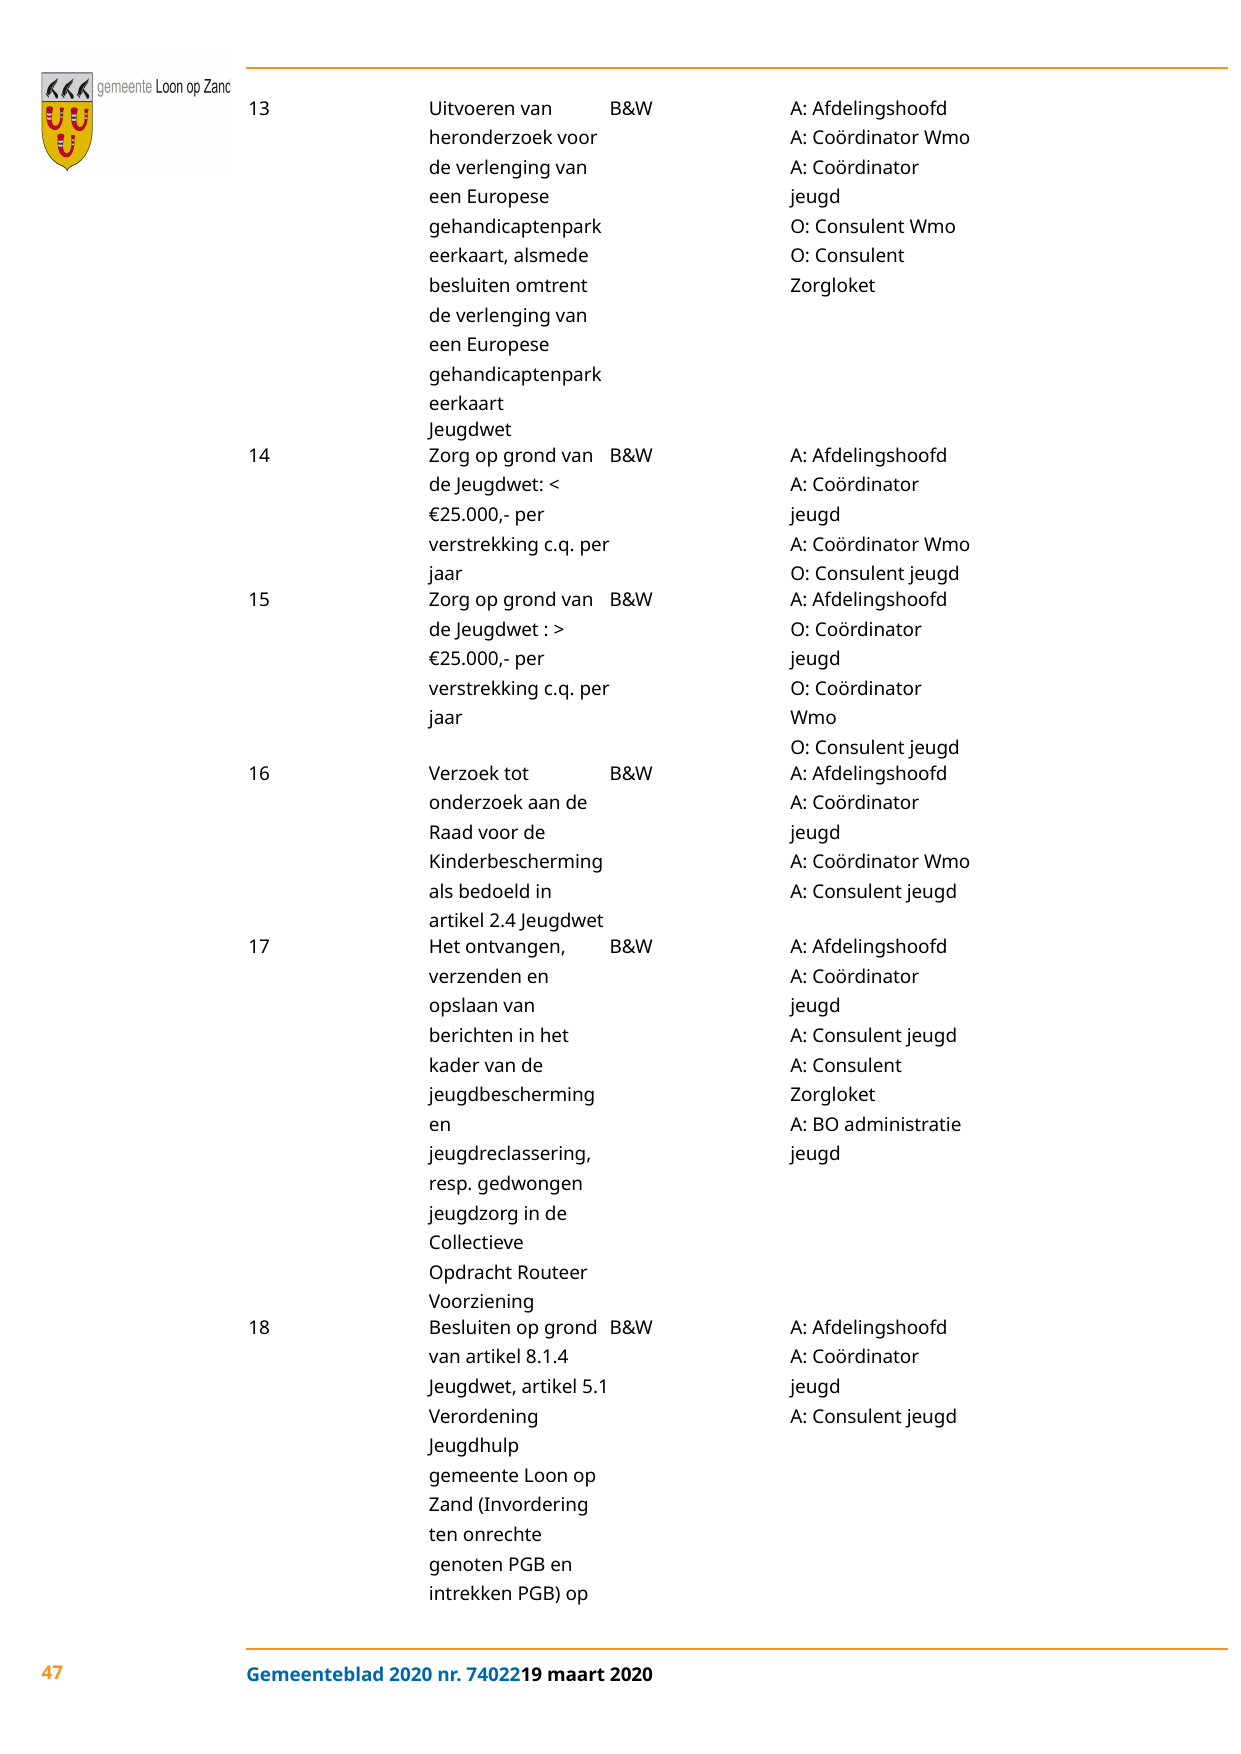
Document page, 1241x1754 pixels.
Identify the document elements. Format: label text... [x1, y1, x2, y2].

picture [41, 47, 231, 172]
table_cell 15 [248, 586, 429, 760]
table_cell 17 [248, 934, 429, 1314]
table_cell Zorg op grond van de Jeugdwet : > €25.000,- per verstrekking c.q. per jaar [429, 586, 609, 760]
table_cell 18 [248, 1314, 429, 1606]
table_cell Zorg op grond van de Jeugdwet: < €25.000,- per verstrekking c.q. per jaar [429, 442, 609, 586]
table_cell Jeugdwet [429, 416, 609, 442]
table_cell Verzoek tot onderzoek aan de Raad voor de Kinderbescherming als bedoeld in artikel 2.4 Jeugdwet [429, 760, 609, 933]
table_cell 16 [248, 760, 429, 933]
table_cell B&W [609, 95, 790, 416]
table_cell A: Afdelingshoofd A: Coördinator jeugd A: Coördinator Wmo O: Consulent jeugd [790, 442, 971, 586]
table_cell A: Afdelingshoofd A: Coördinator jeugd A: Consulent jeugd A: Consulent Zorgloket A: BO administratie jeugd [790, 934, 971, 1314]
table_cell Het ontvangen, verzenden en opslaan van berichten in het kader van de jeugdbescherming en jeugdreclassering, resp. gedwongen jeugdzorg in de Collectieve Opdracht Routeer Voorziening [429, 934, 609, 1314]
table_cell B&W [609, 586, 790, 760]
table_cell [790, 416, 971, 442]
table_cell A: Afdelingshoofd A: Coördinator jeugd A: Consulent jeugd [790, 1314, 971, 1606]
table_cell B&W [609, 934, 790, 1314]
table_cell [248, 416, 429, 442]
table_cell [971, 586, 1152, 760]
table_cell B&W [609, 1314, 790, 1606]
table_cell A: Afdelingshoofd A: Coördinator Wmo A: Coördinator jeugd O: Consulent Wmo O: Consulent Zorgloket [790, 95, 971, 416]
table_cell A: Afdelingshoofd O: Coördinator jeugd O: Coördinator Wmo O: Consulent jeugd [790, 586, 971, 760]
table_cell 13 [248, 95, 429, 416]
table_cell [971, 416, 1152, 442]
table_cell B&W [609, 760, 790, 933]
table_cell [971, 934, 1152, 1314]
table_cell 14 [248, 442, 429, 586]
table_cell [971, 760, 1152, 933]
table_cell [971, 95, 1152, 416]
table_cell [609, 416, 790, 442]
table_cell A: Afdelingshoofd A: Coördinator jeugd A: Coördinator Wmo A: Consulent jeugd [790, 760, 971, 933]
table_cell Uitvoeren van heronderzoek voor de verlenging van een Europese gehandicaptenparkeerkaart, alsmede besluiten omtrent de verlenging van een Europese gehandicaptenparkeerkaart [429, 95, 609, 416]
table_cell B&W [609, 442, 790, 586]
table_cell Besluiten op grond van artikel 8.1.4 Jeugdwet, artikel 5.1 Verordening Jeugdhulp gemeente Loon op Zand (Invordering ten onrechte genoten PGB en intrekken PGB) op [429, 1314, 609, 1606]
table_cell [971, 1314, 1152, 1606]
table_cell [971, 442, 1152, 586]
